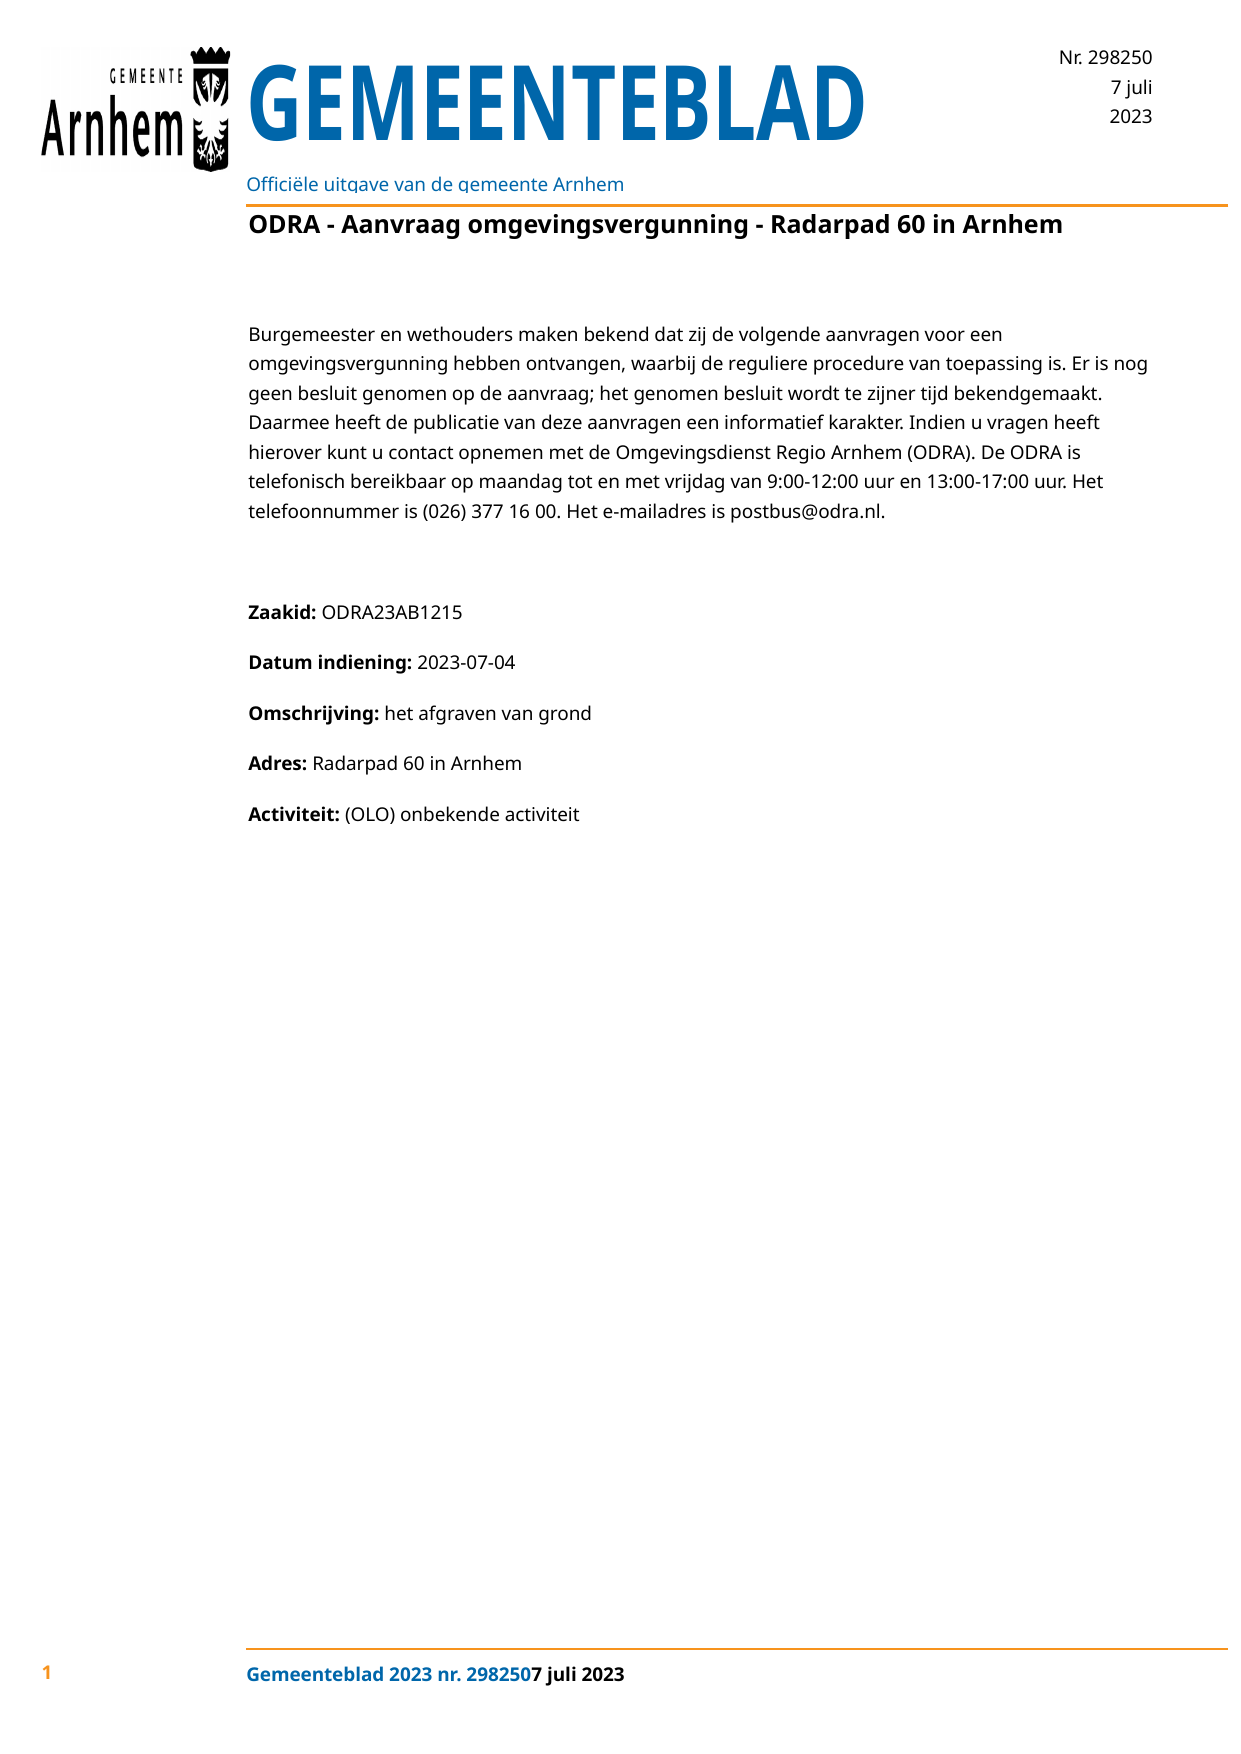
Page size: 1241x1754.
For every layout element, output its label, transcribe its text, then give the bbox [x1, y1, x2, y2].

text Burgemeester en wethouders maken bekend dat zij de volgende aanvragen voor een omgevingsvergunning hebben ontvangen, waarbij de reguliere procedure van toepassing is. Er is nog geen besluit genomen op de aanvraag; het genomen besluit wordt te zijner tijd bekendgemaakt. Daarmee heeft de publicatie van deze aanvragen een informatief karakter. Indien u vragen heeft hierover kunt u contact opnemen met de Omgevingsdienst Regio Arnhem (ODRA). De ODRA is telefonisch bereikbaar op maandag tot en met vrijdag van 9:00-12:00 uur en 13:00-17:00 uur. Het telefoonnummer is (026) 377 16 00. Het e-mailadres is postbus@odra.nl. [248, 321, 1152, 524]
text Omschrijving: het afgraven van grond [248, 700, 1152, 726]
text Zaakid: ODRA23AB1215 [248, 599, 1152, 625]
text Activiteit: (OLO) onbekende activiteit [248, 801, 1152, 826]
text ODRA - Aanvraag omgevingsvergunning - Radarpad 60 in Arnhem [248, 207, 1152, 241]
text Datum indiening: 2023-07-04 [248, 649, 1152, 675]
picture [41, 47, 231, 172]
text Adres: Radarpad 60 in Arnhem [248, 750, 1152, 776]
